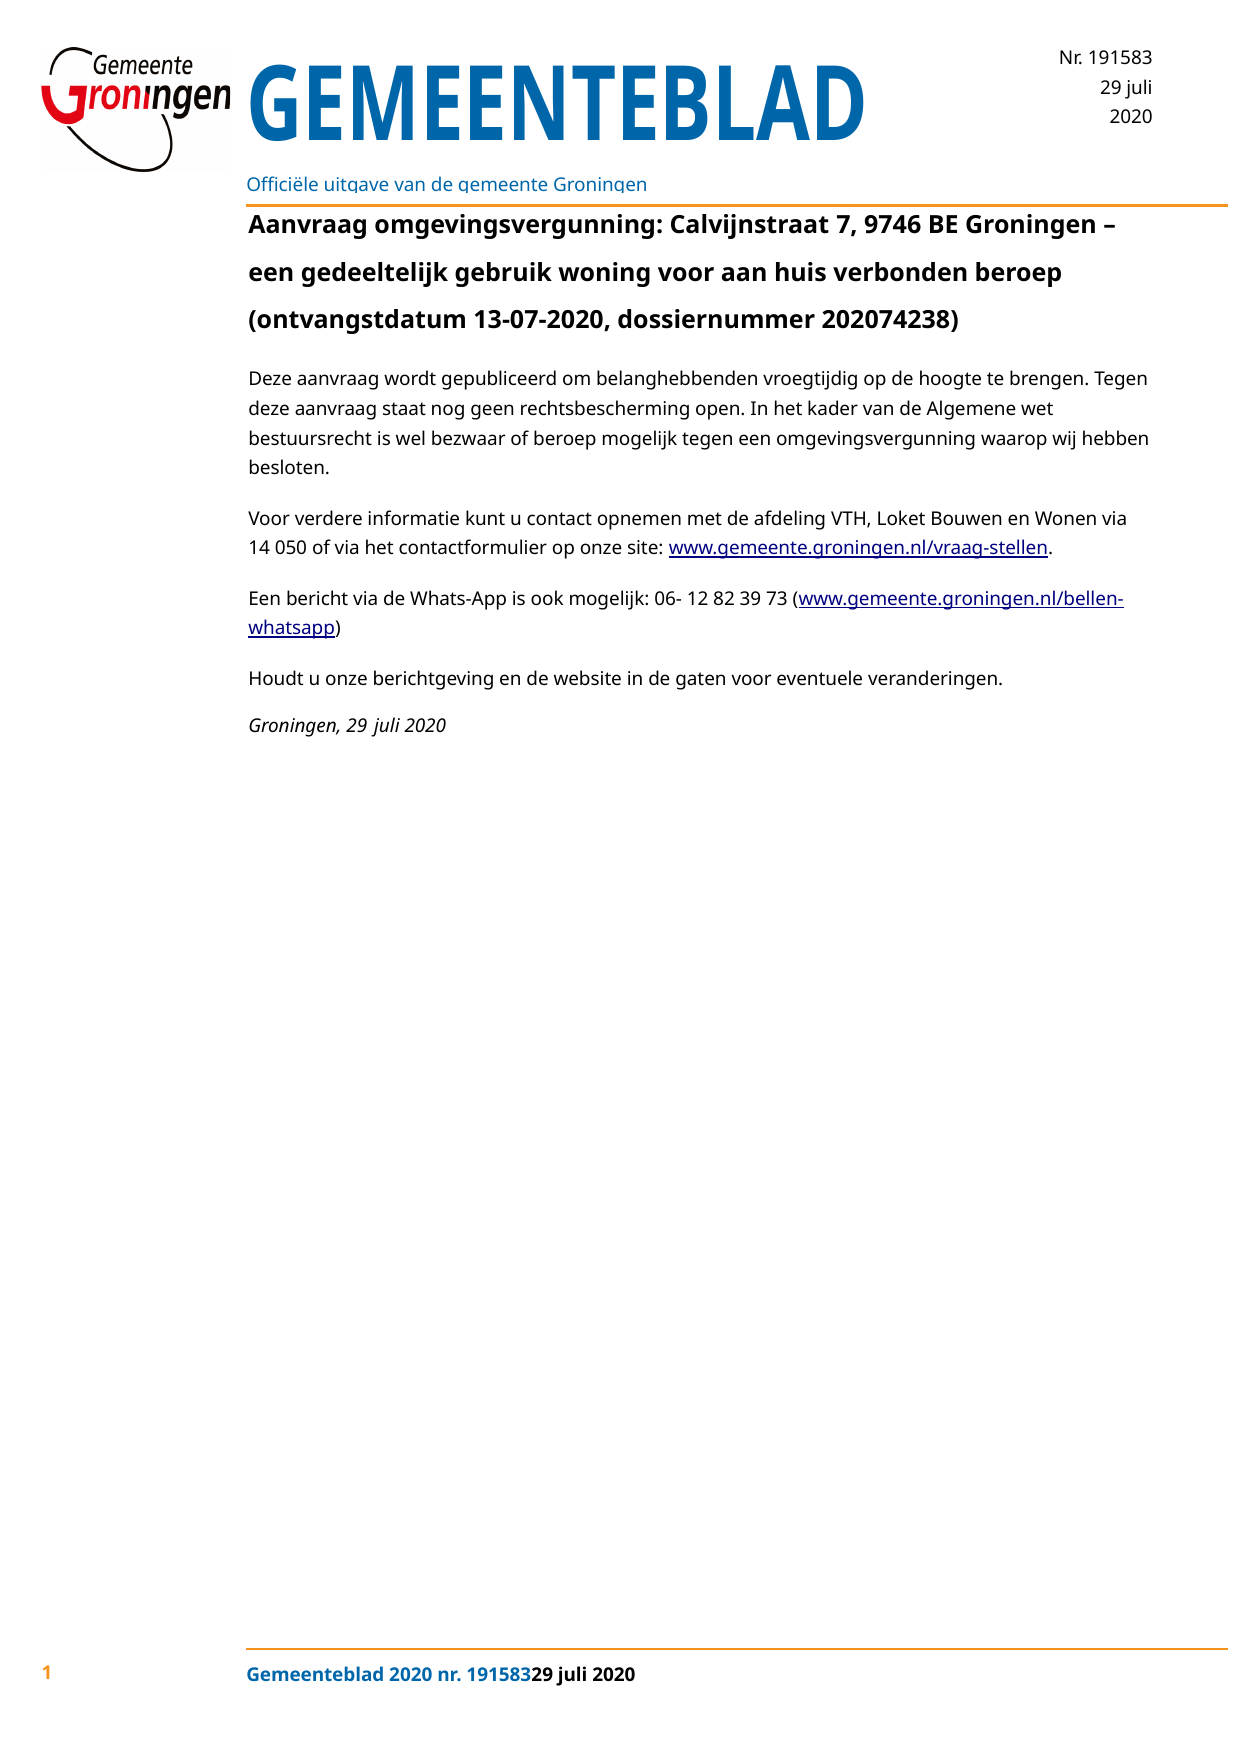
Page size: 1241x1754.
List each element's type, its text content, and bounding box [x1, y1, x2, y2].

text Een bericht via de Whats-App is ook mogelijk: 06- 12 82 39 73 (www.gemeente.groningen.nl/bellen-whatsapp) [248, 585, 1152, 640]
text Houdt u onze berichtgeving en de website in de gaten voor eventuele veranderingen. [248, 665, 1152, 690]
text Aanvraag omgevingsvergunning: Calvijnstraat 7, 9746 BE Groningen – een gedeeltelijk gebruik woning voor aan huis verbonden beroep (ontvangstdatum 13-07-2020, dossiernummer 202074238) [248, 207, 1152, 336]
picture [41, 47, 231, 172]
text Deze aanvraag wordt gepubliceerd om belanghebbenden vroegtijdig op de hoogte te brengen. Tegen deze aanvraag staat nog geen rechtsbescherming open. In het kader van de Algemene wet bestuursrecht is wel bezwaar of beroep mogelijk tegen een omgevingsvergunning waarop wij hebben besloten. [248, 366, 1152, 480]
text Groningen, 29 juli 2020 [248, 712, 1152, 738]
text Voor verdere informatie kunt u contact opnemen met de afdeling VTH, Loket Bouwen en Wonen via 14 050 of via het contactformulier op onze site: www.gemeente.groningen.nl/vraag-stellen. [248, 505, 1152, 560]
